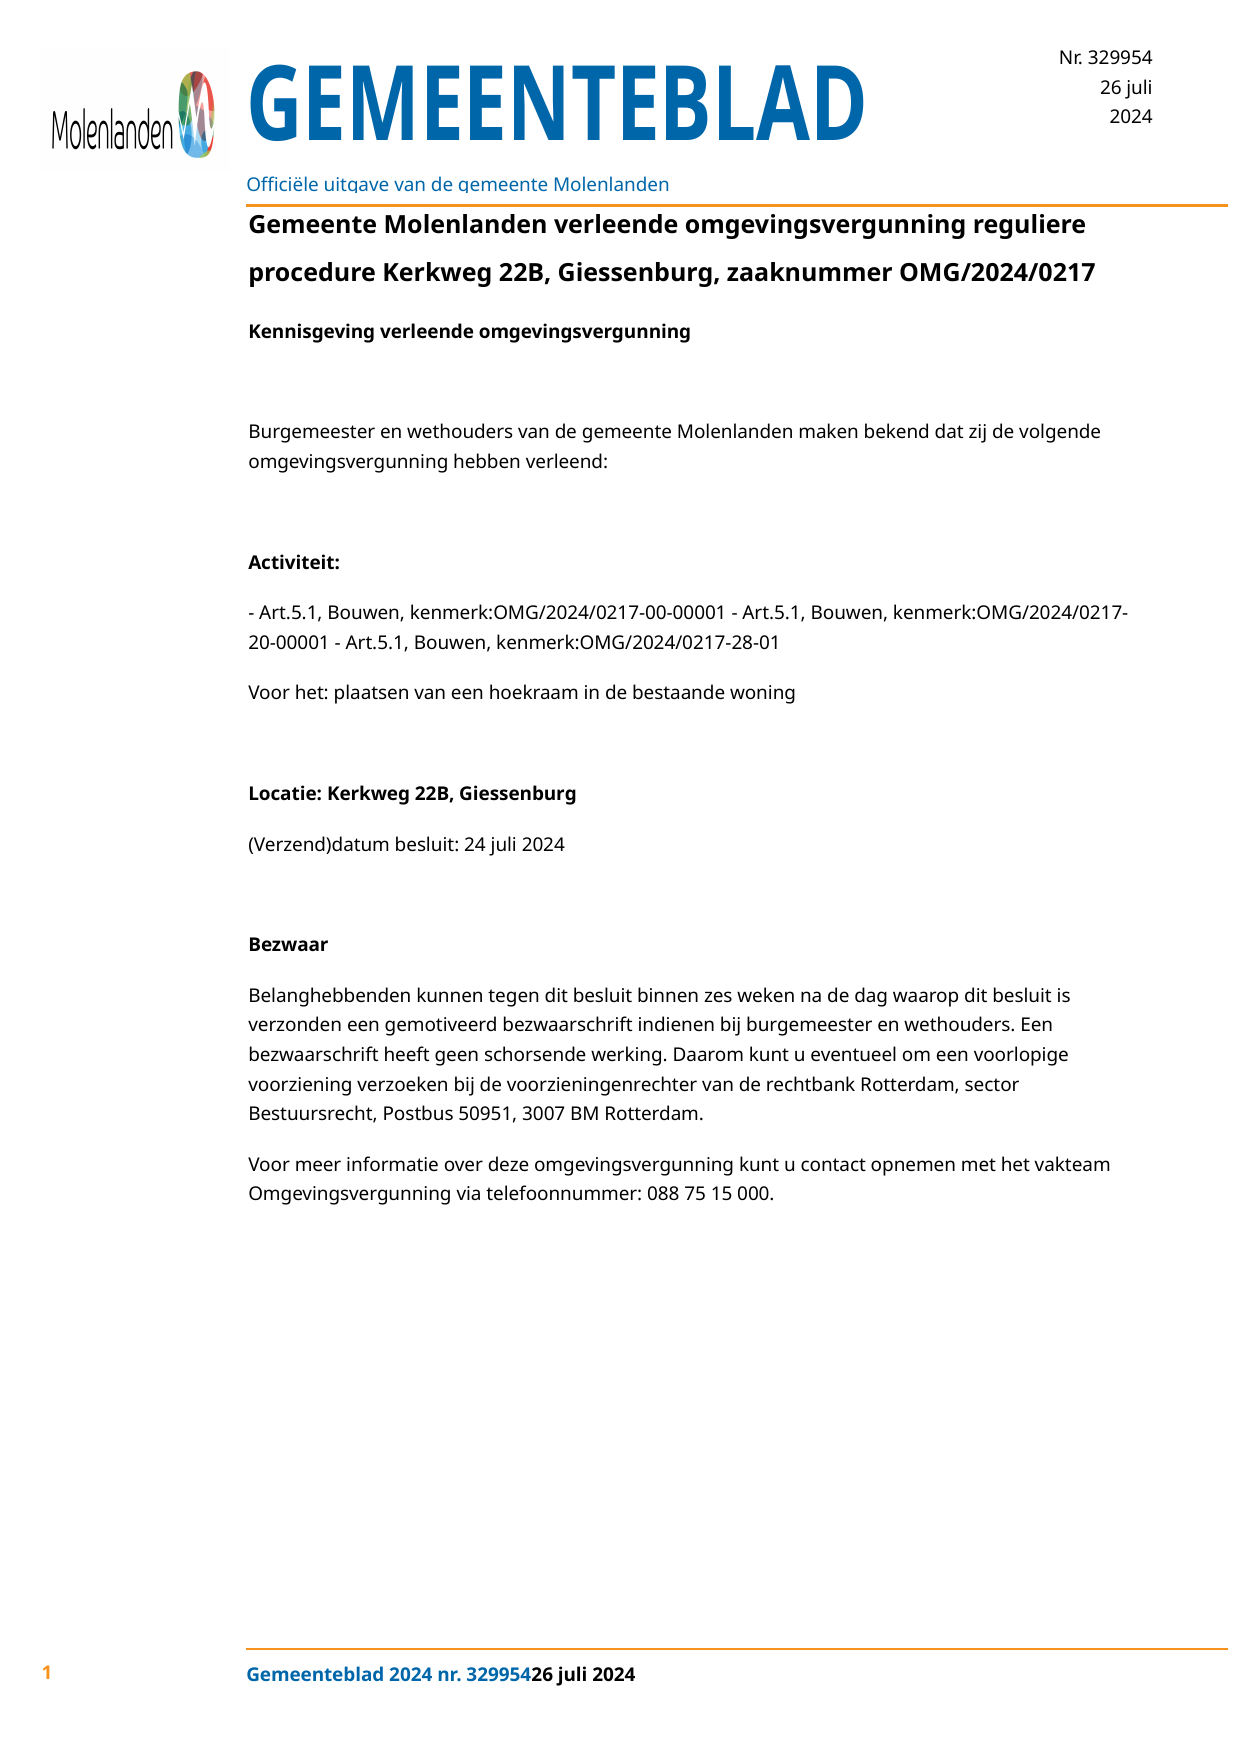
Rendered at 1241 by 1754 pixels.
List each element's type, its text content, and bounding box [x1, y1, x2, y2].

text Voor meer informatie over deze omgevingsvergunning kunt u contact opnemen met het vakteam Omgevingsvergunning via telefoonnummer: 088 75 15 000. [248, 1151, 1152, 1206]
text Burgemeester en wethouders van de gemeente Molenlanden maken bekend dat zij de volgende omgevingsvergunning hebben verleend: [248, 419, 1152, 474]
text Kennisgeving verleende omgevingsvergunning [248, 318, 1152, 344]
text Gemeente Molenlanden verleende omgevingsvergunning reguliere procedure Kerkweg 22B, Giessenburg, zaaknummer OMG/2024/0217 [248, 207, 1152, 288]
picture [41, 47, 231, 172]
text Bezwaar [248, 932, 1152, 957]
text Locatie: Kerkweg 22B, Giessenburg [248, 780, 1152, 806]
text Activiteit: [248, 549, 1152, 575]
text Belanghebbenden kunnen tegen dit besluit binnen zes weken na de dag waarop dit besluit is verzonden een gemotiveerd bezwaarschrift indienen bij burgemeester en wethouders. Een bezwaarschrift heeft geen schorsende werking. Daarom kunt u eventueel om een voorlopige voorziening verzoeken bij de voorzieningenrechter van de rechtbank Rotterdam, sector Bestuursrecht, Postbus 50951, 3007 BM Rotterdam. [248, 982, 1152, 1126]
text (Verzend)datum besluit: 24 juli 2024 [248, 831, 1152, 857]
text - Art.5.1, Bouwen, kenmerk:OMG/2024/0217-00-00001 - Art.5.1, Bouwen, kenmerk:OMG/2024/0217-20-00001 - Art.5.1, Bouwen, kenmerk:OMG/2024/0217-28-01 [248, 599, 1152, 655]
text Voor het: plaatsen van een hoekraam in de bestaande woning [248, 679, 1152, 705]
